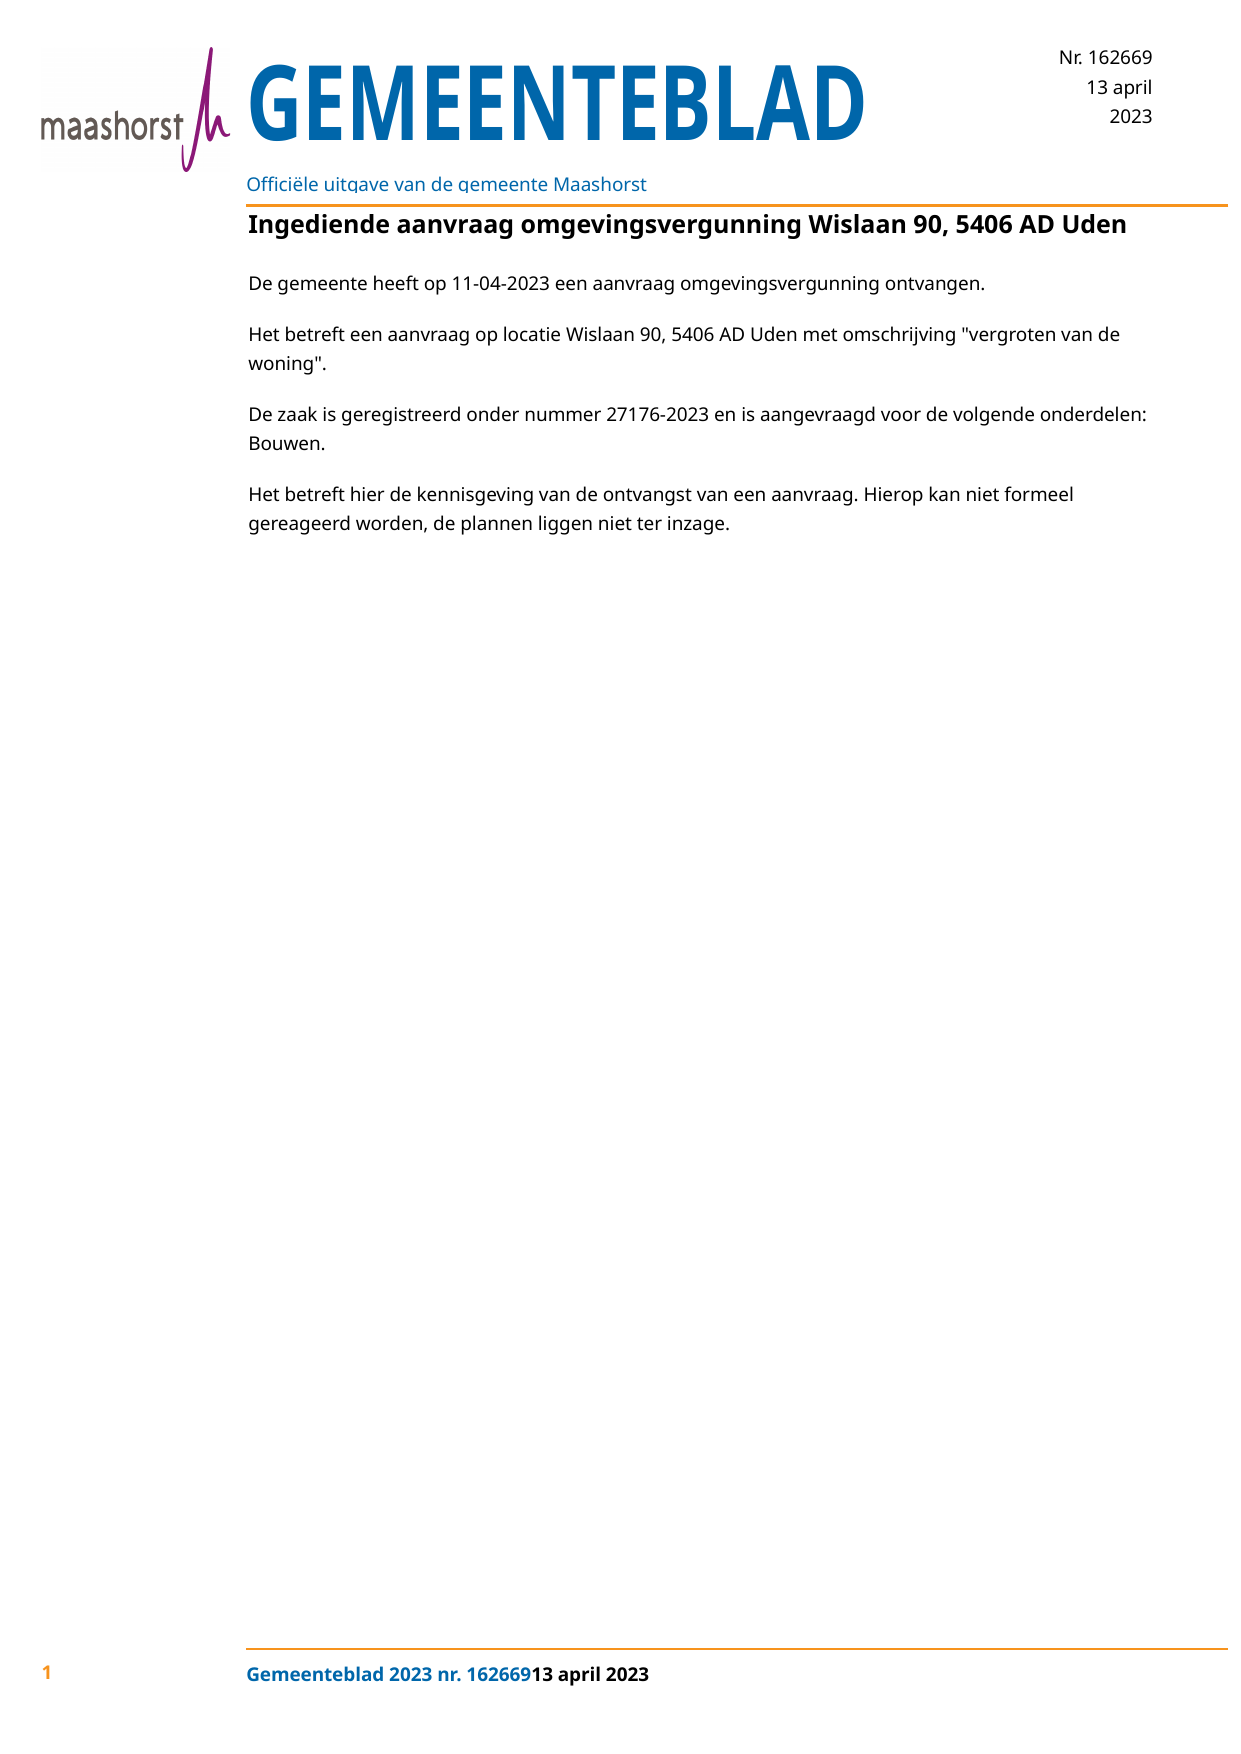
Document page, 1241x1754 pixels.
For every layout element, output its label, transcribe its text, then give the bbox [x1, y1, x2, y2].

picture [41, 47, 231, 172]
text De zaak is geregistreerd onder nummer 27176-2023 en is aangevraagd voor de volgende onderdelen: Bouwen. [248, 401, 1152, 456]
text Het betreft hier de kennisgeving van de ontvangst van een aanvraag. Hierop kan niet formeel gereageerd worden, de plannen liggen niet ter inzage. [248, 481, 1152, 536]
text Ingediende aanvraag omgevingsvergunning Wislaan 90, 5406 AD Uden [248, 207, 1152, 241]
text Het betreft een aanvraag op locatie Wislaan 90, 5406 AD Uden met omschrijving "vergroten van de woning". [248, 321, 1152, 376]
text De gemeente heeft op 11-04-2023 een aanvraag omgevingsvergunning ontvangen. [248, 270, 1152, 296]
